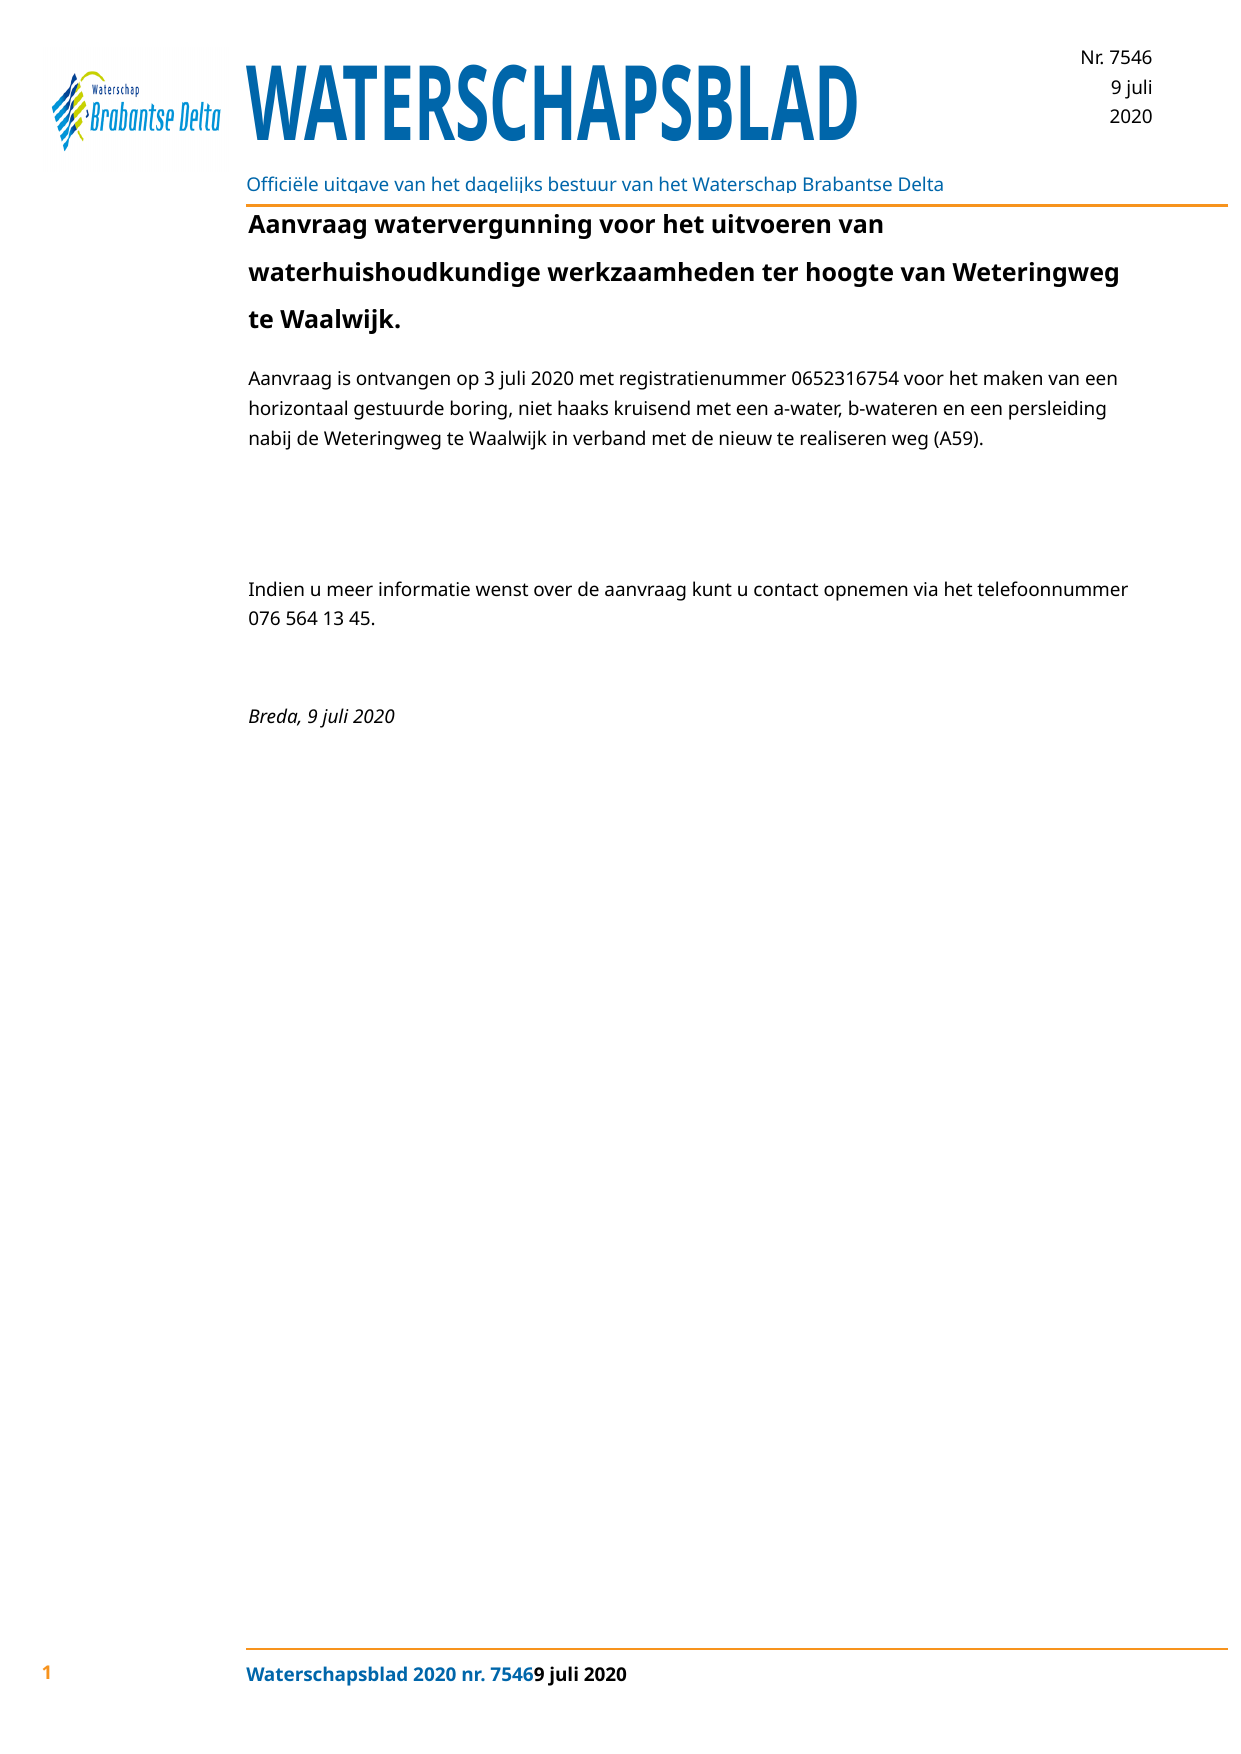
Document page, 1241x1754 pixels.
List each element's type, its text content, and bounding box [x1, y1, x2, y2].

text Aanvraag watervergunning voor het uitvoeren van waterhuishoudkundige werkzaamheden ter hoogte van Weteringweg te Waalwijk. [248, 207, 1152, 336]
text Indien u meer informatie wenst over de aanvraag kunt u contact opnemen via het telefoonnummer 076 564 13 45. [248, 576, 1152, 631]
picture [41, 47, 231, 172]
text Aanvraag is ontvangen op 3 juli 2020 met registratienummer 0652316754 voor het maken van een horizontaal gestuurde boring, niet haaks kruisend met een a-water, b-wateren en een persleiding nabij de Weteringweg te Waalwijk in verband met de nieuw te realiseren weg (A59). [248, 366, 1152, 450]
text Breda, 9 juli 2020 [248, 704, 1152, 729]
